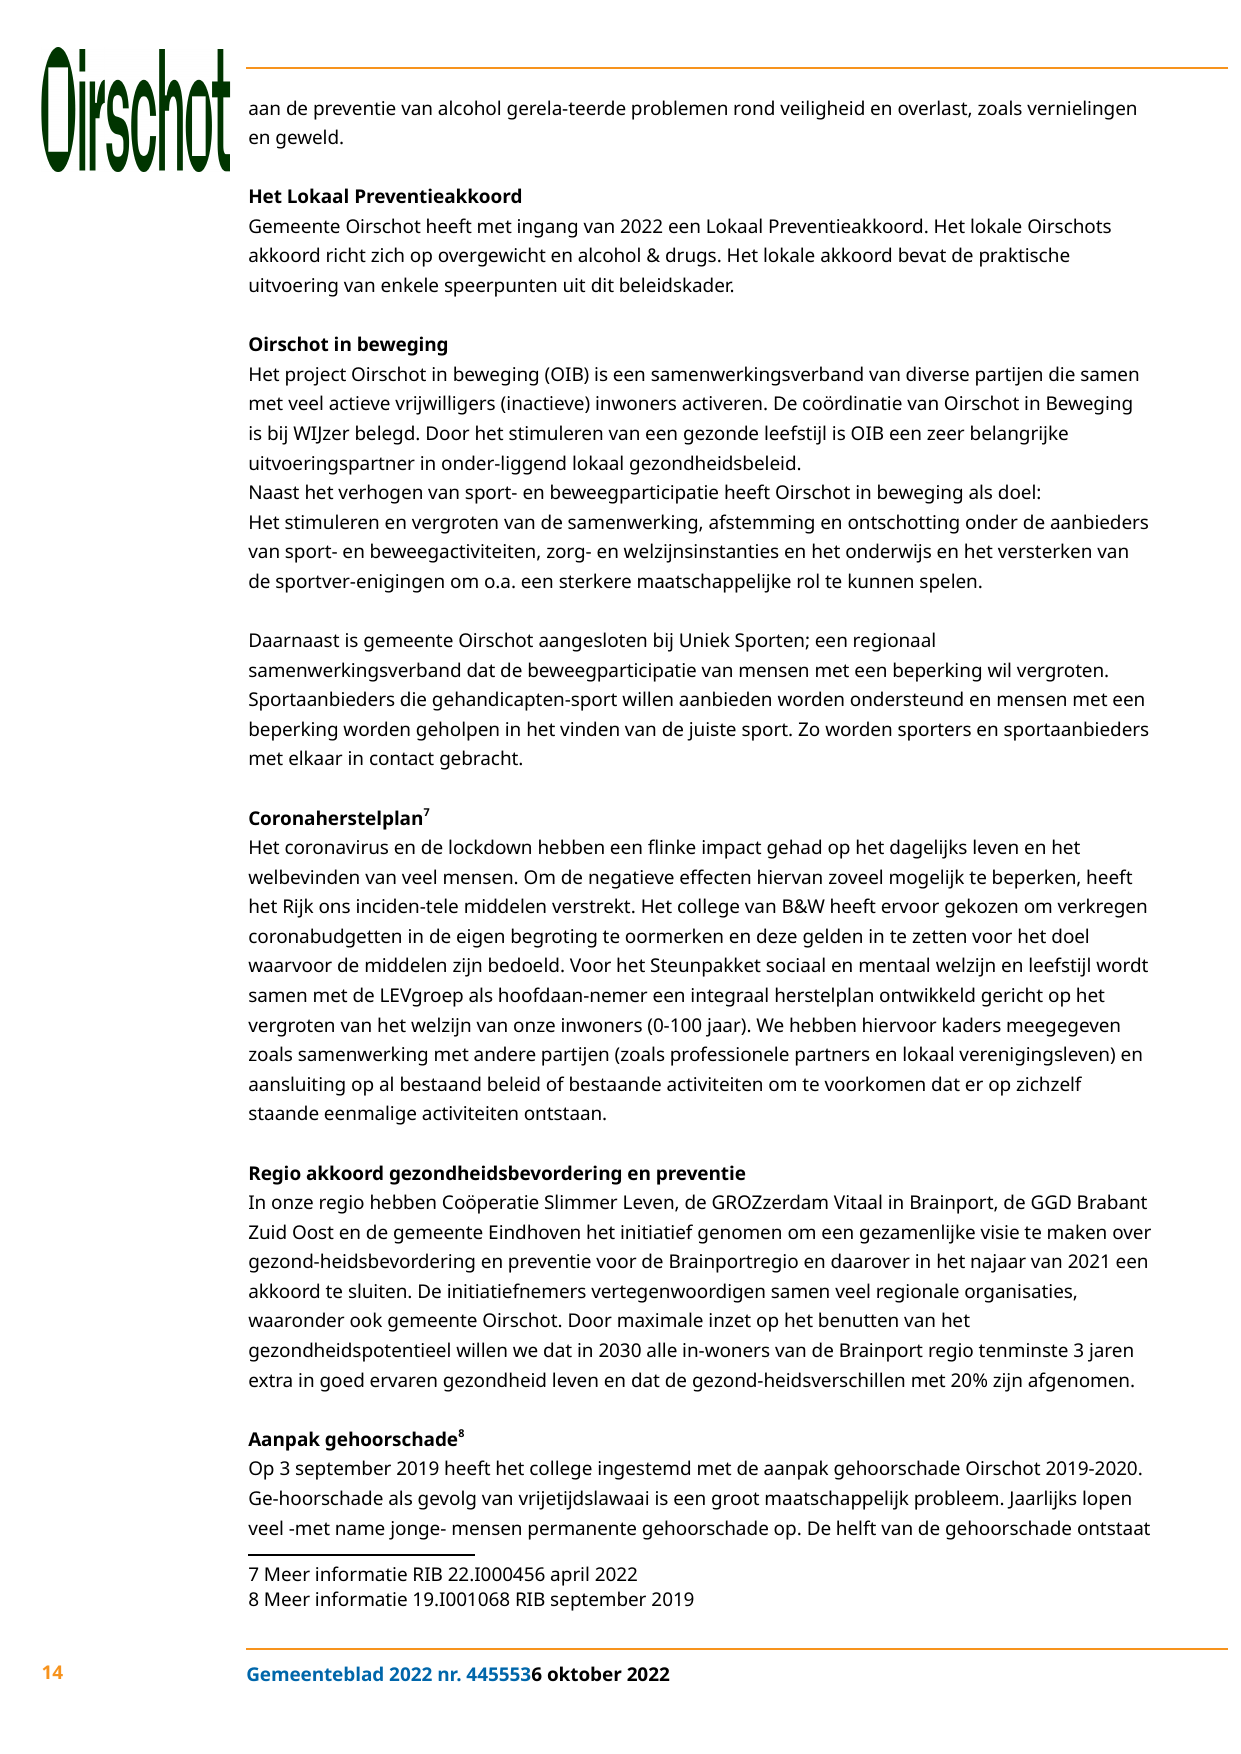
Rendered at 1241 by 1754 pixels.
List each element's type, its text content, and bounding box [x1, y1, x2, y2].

text Regio akkoord gezondheidsbevordering en preventie [248, 1160, 1152, 1186]
text Het project Oirschot in beweging (OIB) is een samenwerkingsverband van diverse partijen die samen met veel actieve vrijwilligers (inactieve) inwoners activeren. De coördinatie van Oirschot in Beweging is bij WIJzer belegd. Door het stimuleren van een gezonde leefstijl is OIB een zeer belangrijke uitvoeringspartner in onder-liggend lokaal gezondheidsbeleid. [248, 361, 1152, 476]
text Naast het verhogen van sport- en beweegparticipatie heeft Oirschot in beweging als doel: [248, 479, 1152, 505]
text Oirschot in beweging [248, 331, 1152, 357]
text Gemeente Oirschot heeft met ingang van 2022 een Lokaal Preventieakkoord. Het lokale Oirschots akkoord richt zich op overgewicht en alcohol & drugs. Het lokale akkoord bevat de praktische uitvoering van enkele speerpunten uit dit beleidskader. [248, 213, 1152, 298]
text Het coronavirus en de lockdown hebben een flinke impact gehad op het dagelijks leven en het welbevinden van veel mensen. Om de negatieve effecten hiervan zoveel mogelijk te beperken, heeft het Rijk ons inciden-tele middelen verstrekt. Het college van B&W heeft ervoor gekozen om verkregen coronabudgetten in de eigen begroting te oormerken en deze gelden in te zetten voor het doel waarvoor de middelen zijn bedoeld. Voor het Steunpakket sociaal en mentaal welzijn en leefstijl wordt samen met de LEVgroep als hoofdaan-nemer een integraal herstelplan ontwikkeld gericht op het vergroten van het welzijn van onze inwoners (0-100 jaar). We hebben hiervoor kaders meegegeven zoals samenwerking met andere partijen (zoals professionele partners en lokaal verenigingsleven) en aansluiting op al bestaand beleid of bestaande activiteiten om te voorkomen dat er op zichzelf staande eenmalige activiteiten ontstaan. [248, 834, 1152, 1126]
text Aanpak gehoorschade [248, 1426, 1152, 1452]
text aan de preventie van alcohol gerela-teerde problemen rond veiligheid en overlast, zoals vernielingen en geweld. [248, 95, 1152, 150]
text Coronaherstelplan [248, 805, 1152, 831]
text Meer informatie RIB 22.I000456 april 2022 [248, 1561, 1152, 1586]
text Op 3 september 2019 heeft het college ingestemd met de aanpak gehoorschade Oirschot 2019-2020. Ge-hoorschade als gevolg van vrijetijdslawaai is een groot maatschappelijk probleem. Jaarlijks lopen veel -met name jonge- mensen permanente gehoorschade op. De helft van de gehoorschade ontstaat [248, 1456, 1152, 1541]
text Het stimuleren en vergroten van de samenwerking, afstemming en ontschotting onder de aanbieders van sport- en beweegactiviteiten, zorg- en welzijnsinstanties en het onderwijs en het versterken van de sportver-enigingen om o.a. een sterkere maatschappelijke rol te kunnen spelen. [248, 509, 1152, 594]
text Het Lokaal Preventieakkoord [248, 183, 1152, 209]
text Daarnaast is gemeente Oirschot aangesloten bij Uniek Sporten; een regionaal samenwerkingsverband dat de beweegparticipatie van mensen met een beperking wil vergroten. Sportaanbieders die gehandicapten-sport willen aanbieden worden ondersteund en mensen met een beperking worden geholpen in het vinden van de juiste sport. Zo worden sporters en sportaanbieders met elkaar in contact gebracht. [248, 627, 1152, 771]
text Meer informatie 19.I001068 RIB september 2019 [248, 1586, 1152, 1612]
picture [41, 47, 231, 172]
text In onze regio hebben Coöperatie Slimmer Leven, de GROZzerdam Vitaal in Brainport, de GGD Brabant Zuid Oost en de gemeente Eindhoven het initiatief genomen om een gezamenlijke visie te maken over gezond-heidsbevordering en preventie voor de Brainportregio en daarover in het najaar van 2021 een akkoord te sluiten. De initiatiefnemers vertegenwoordigen samen veel regionale organisaties, waaronder ook gemeente Oirschot. Door maximale inzet op het benutten van het gezondheidspotentieel willen we dat in 2030 alle in-woners van de Brainport regio tenminste 3 jaren extra in goed ervaren gezondheid leven en dat de gezond-heidsverschillen met 20% zijn afgenomen. [248, 1189, 1152, 1393]
